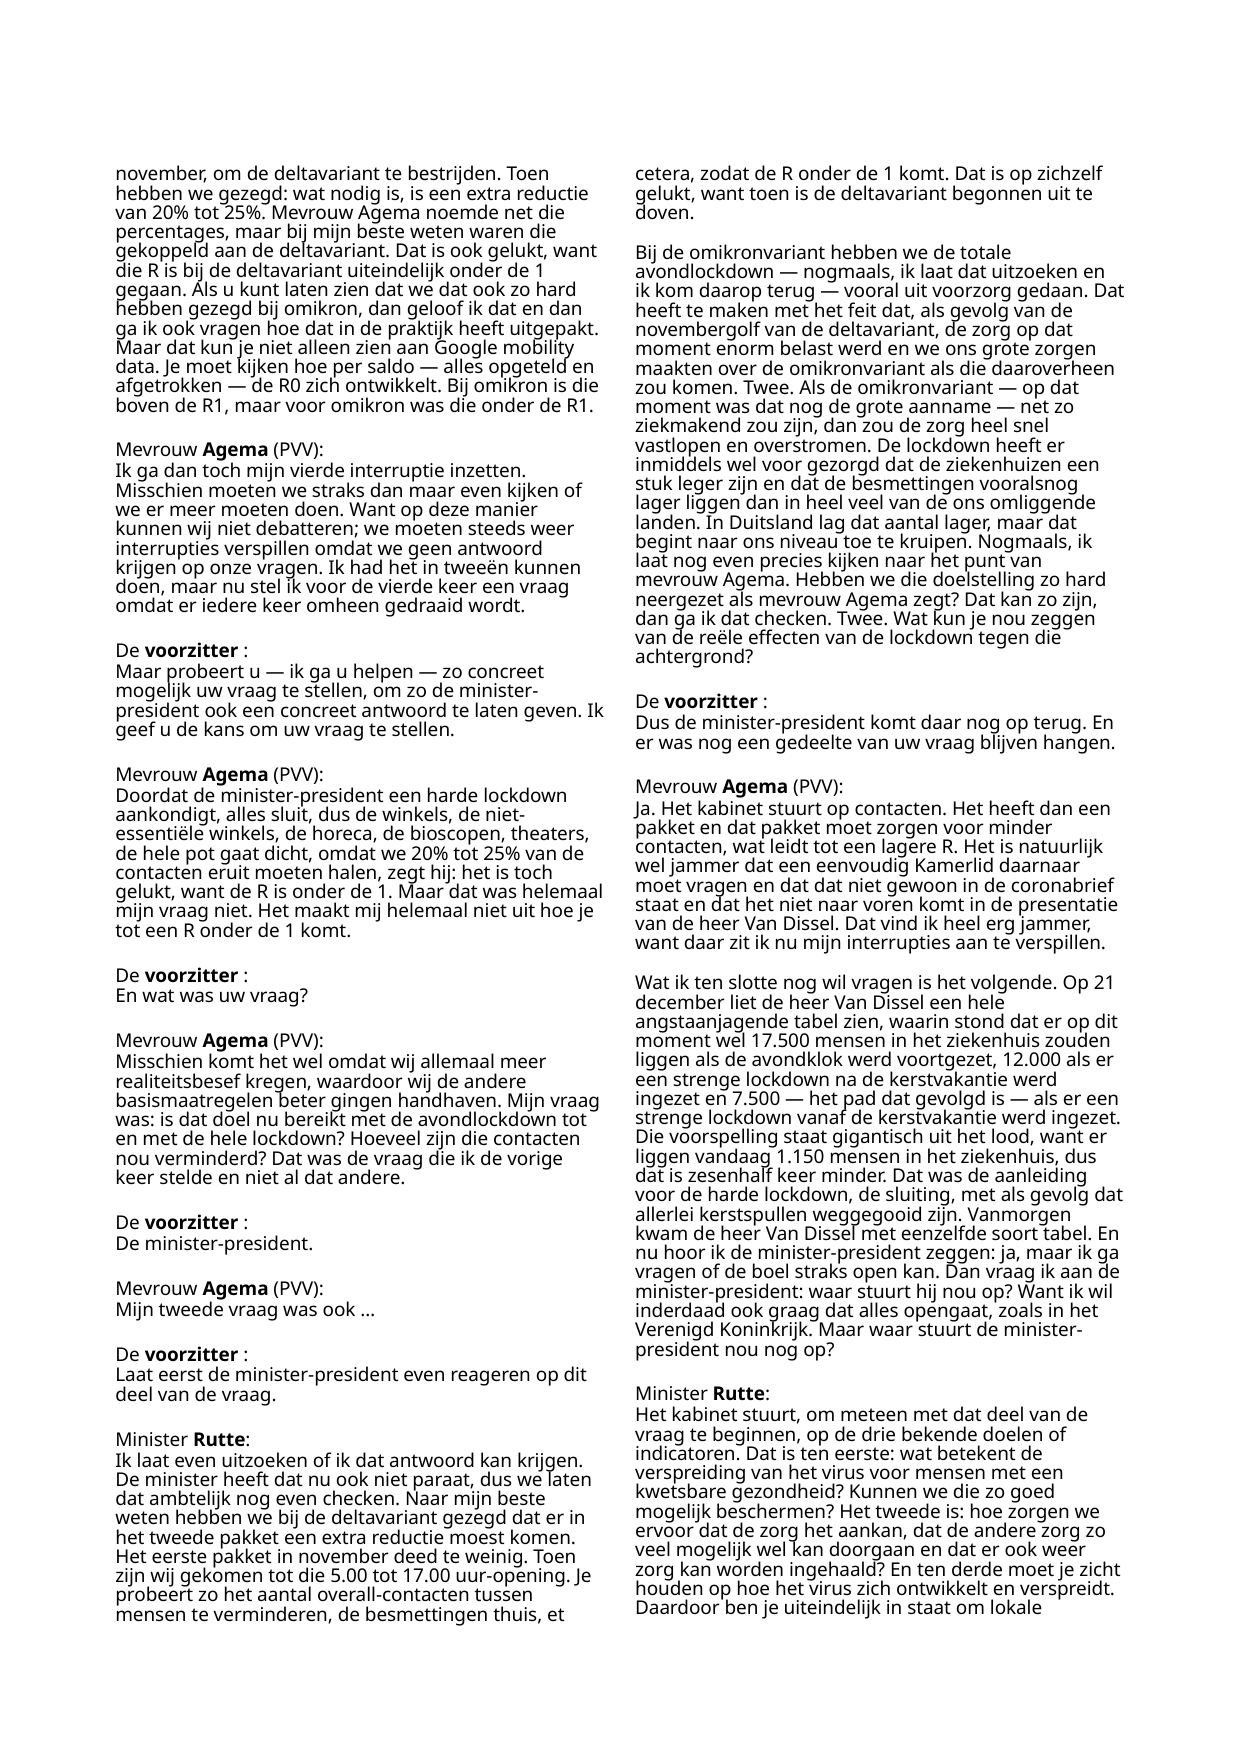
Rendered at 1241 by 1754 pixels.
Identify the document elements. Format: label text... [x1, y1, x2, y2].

text Het kabinet stuurt, om meteen met dat deel van de vraag te beginnen, op de drie bekende doelen of indicatoren. Dat is ten eerste: wat betekent de verspreiding van het virus voor mensen met een kwetsbare gezondheid? Kunnen we die zo goed mogelijk beschermen? Het tweede is: hoe zorgen we ervoor dat de zorg het aankan, dat de andere zorg zo veel mogelijk wel kan doorgaan en dat er ook weer zorg kan worden ingehaald? En ten derde moet je zicht houden op hoe het virus zich ontwikkelt en verspreidt. Daardoor ben je uiteindelijk in staat om lokale [635, 1406, 1125, 1618]
text Maar probeert u — ik ga u helpen — zo concreet mogelijk uw vraag te stellen, om zo de minister-president ook een concreet antwoord te laten geven. Ik geef u de kans om uw vraag te stellen. [115, 663, 605, 740]
text november, om de deltavariant te bestrijden. Toen hebben we gezegd: wat nodig is, is een extra reductie van 20% tot 25%. Mevrouw Agema noemde net die percentages, maar bij mijn beste weten waren die gekoppeld aan de deltavariant. Dat is ook gelukt, want die R is bij de deltavariant uiteindelijk onder de 1 gegaan. Als u kunt laten zien dat we dat ook zo hard hebben gezegd bij omikron, dan geloof ik dat en dan ga ik ook vragen hoe dat in de praktijk heeft uitgepakt. Maar dat kun je niet alleen zien aan Google mobility data. Je moet kijken hoe per saldo — alles opgeteld en afgetrokken — de R0 zich ontwikkelt. Bij omikron is die boven de R1, maar voor omikron was die onder de R1. [115, 165, 605, 416]
text De voorzitter : [115, 1341, 605, 1366]
text De minister-president. [115, 1235, 605, 1254]
text Laat eerst de minister-president even reageren op dit deel van de vraag. [115, 1366, 605, 1405]
text Minister Rutte: [635, 1381, 1125, 1406]
text Mevrouw Agema (PVV): [115, 761, 605, 787]
text Mijn tweede vraag was ook … [115, 1301, 605, 1320]
text cetera, zodat de R onder de 1 komt. Dat is op zichzelf gelukt, want toen is de deltavariant begonnen uit te doven. [635, 165, 1125, 223]
text Dus de minister-president komt daar nog op terug. En er was nog een gedeelte van uw vraag blijven hangen. [635, 714, 1125, 753]
text Misschien komt het wel omdat wij allemaal meer realiteitsbesef kregen, waardoor wij de andere basismaatregelen beter gingen handhaven. Mijn vraag was: is dat doel nu bereikt met de avondlockdown tot en met de hele lockdown? Hoeveel zijn die contacten nou verminderd? Dat was de vraag die ik de vorige keer stelde en niet al dat andere. [115, 1053, 605, 1188]
text De voorzitter : [115, 962, 605, 987]
text Mevrouw Agema (PVV): [115, 437, 605, 462]
text Minister Rutte: [115, 1426, 605, 1452]
text Ik ga dan toch mijn vierde interruptie inzetten. Misschien moeten we straks dan maar even kijken of we er meer moeten doen. Want op deze manier kunnen wij niet debatteren; we moeten steeds weer interrupties verspillen omdat we geen antwoord krijgen op onze vragen. Ik had het in tweeën kunnen doen, maar nu stel ik voor de vierde keer een vraag omdat er iedere keer omheen gedraaid wordt. [115, 462, 605, 617]
text Ja. Het kabinet stuurt op contacten. Het heeft dan een pakket en dat pakket moet zorgen voor minder contacten, wat leidt tot een lagere R. Het is natuurlijk wel jammer dat een eenvoudig Kamerlid daarnaar moet vragen en dat dat niet gewoon in de coronabrief staat en dat het niet naar voren komt in de presentatie van de heer Van Dissel. Dat vind ik heel erg jammer, want daar zit ik nu mijn interrupties aan te verspillen. [635, 799, 1125, 954]
text Mevrouw Agema (PVV): [115, 1028, 605, 1053]
text Mevrouw Agema (PVV): [635, 774, 1125, 799]
text Ik laat even uitzoeken of ik dat antwoord kan krijgen. De minister heeft dat nu ook niet paraat, dus we laten dat ambtelijk nog even checken. Naar mijn beste weten hebben we bij de deltavariant gezegd dat er in het tweede pakket een extra reductie moest komen. Het eerste pakket in november deed te weinig. Toen zijn wij gekomen tot die 5.00 tot 17.00 uur-opening. Je probeert zo het aantal overall-contacten tussen mensen te verminderen, de besmettingen thuis, et [115, 1452, 605, 1625]
text De voorzitter : [115, 1209, 605, 1235]
text Bij de omikronvariant hebben we de totale avondlockdown — nogmaals, ik laat dat uitzoeken en ik kom daarop terug — vooral uit voorzorg gedaan. Dat heeft te maken met het feit dat, als gevolg van de novembergolf van de deltavariant, de zorg op dat moment enorm belast werd en we ons grote zorgen maakten over de omikronvariant als die daaroverheen zou komen. Twee. Als de omikronvariant — op dat moment was dat nog de grote aanname — net zo ziekmakend zou zijn, dan zou de zorg heel snel vastlopen en overstromen. De lockdown heeft er inmiddels wel voor gezorgd dat de ziekenhuizen een stuk leger zijn en dat de besmettingen vooralsnog lager liggen dan in heel veel van de ons omliggende landen. In Duitsland lag dat aantal lager, maar dat begint naar ons niveau toe te kruipen. Nogmaals, ik laat nog even precies kijken naar het punt van mevrouw Agema. Hebben we die doelstelling zo hard neergezet als mevrouw Agema zegt? Dat kan zo zijn, dan ga ik dat checken. Twee. Wat kun je nou zeggen van de reële effecten van de lockdown tegen die achtergrond? [635, 244, 1125, 668]
text Doordat de minister-president een harde lockdown aankondigt, alles sluit, dus de winkels, de niet-essentiële winkels, de horeca, de bioscopen, theaters, de hele pot gaat dicht, omdat we 20% tot 25% van de contacten eruit moeten halen, zegt hij: het is toch gelukt, want de R is onder de 1. Maar dat was helemaal mijn vraag niet. Het maakt mij helemaal niet uit hoe je tot een R onder de 1 komt. [115, 787, 605, 941]
text De voorzitter : [635, 689, 1125, 714]
text En wat was uw vraag? [115, 987, 605, 1007]
text De voorzitter : [115, 637, 605, 663]
text Mevrouw Agema (PVV): [115, 1275, 605, 1301]
text Wat ik ten slotte nog wil vragen is het volgende. Op 21 december liet de heer Van Dissel een hele angstaanjagende tabel zien, waarin stond dat er op dit moment wel 17.500 mensen in het ziekenhuis zouden liggen als de avondklok werd voortgezet, 12.000 als er een strenge lockdown na de kerstvakantie werd ingezet en 7.500 — het pad dat gevolgd is — als er een strenge lockdown vanaf de kerstvakantie werd ingezet. Die voorspelling staat gigantisch uit het lood, want er liggen vandaag 1.150 mensen in het ziekenhuis, dus dat is zesenhalf keer minder. Dat was de aanleiding voor de harde lockdown, de sluiting, met als gevolg dat allerlei kerstspullen weggegooid zijn. Vanmorgen kwam de heer Van Dissel met eenzelfde soort tabel. En nu hoor ik de minister-president zeggen: ja, maar ik ga vragen of de boel straks open kan. Dan vraag ik aan de minister-president: waar stuurt hij nou op? Want ik wil inderdaad ook graag dat alles opengaat, zoals in het Verenigd Koninkrijk. Maar waar stuurt de minister-president nou nog op? [635, 974, 1125, 1360]
